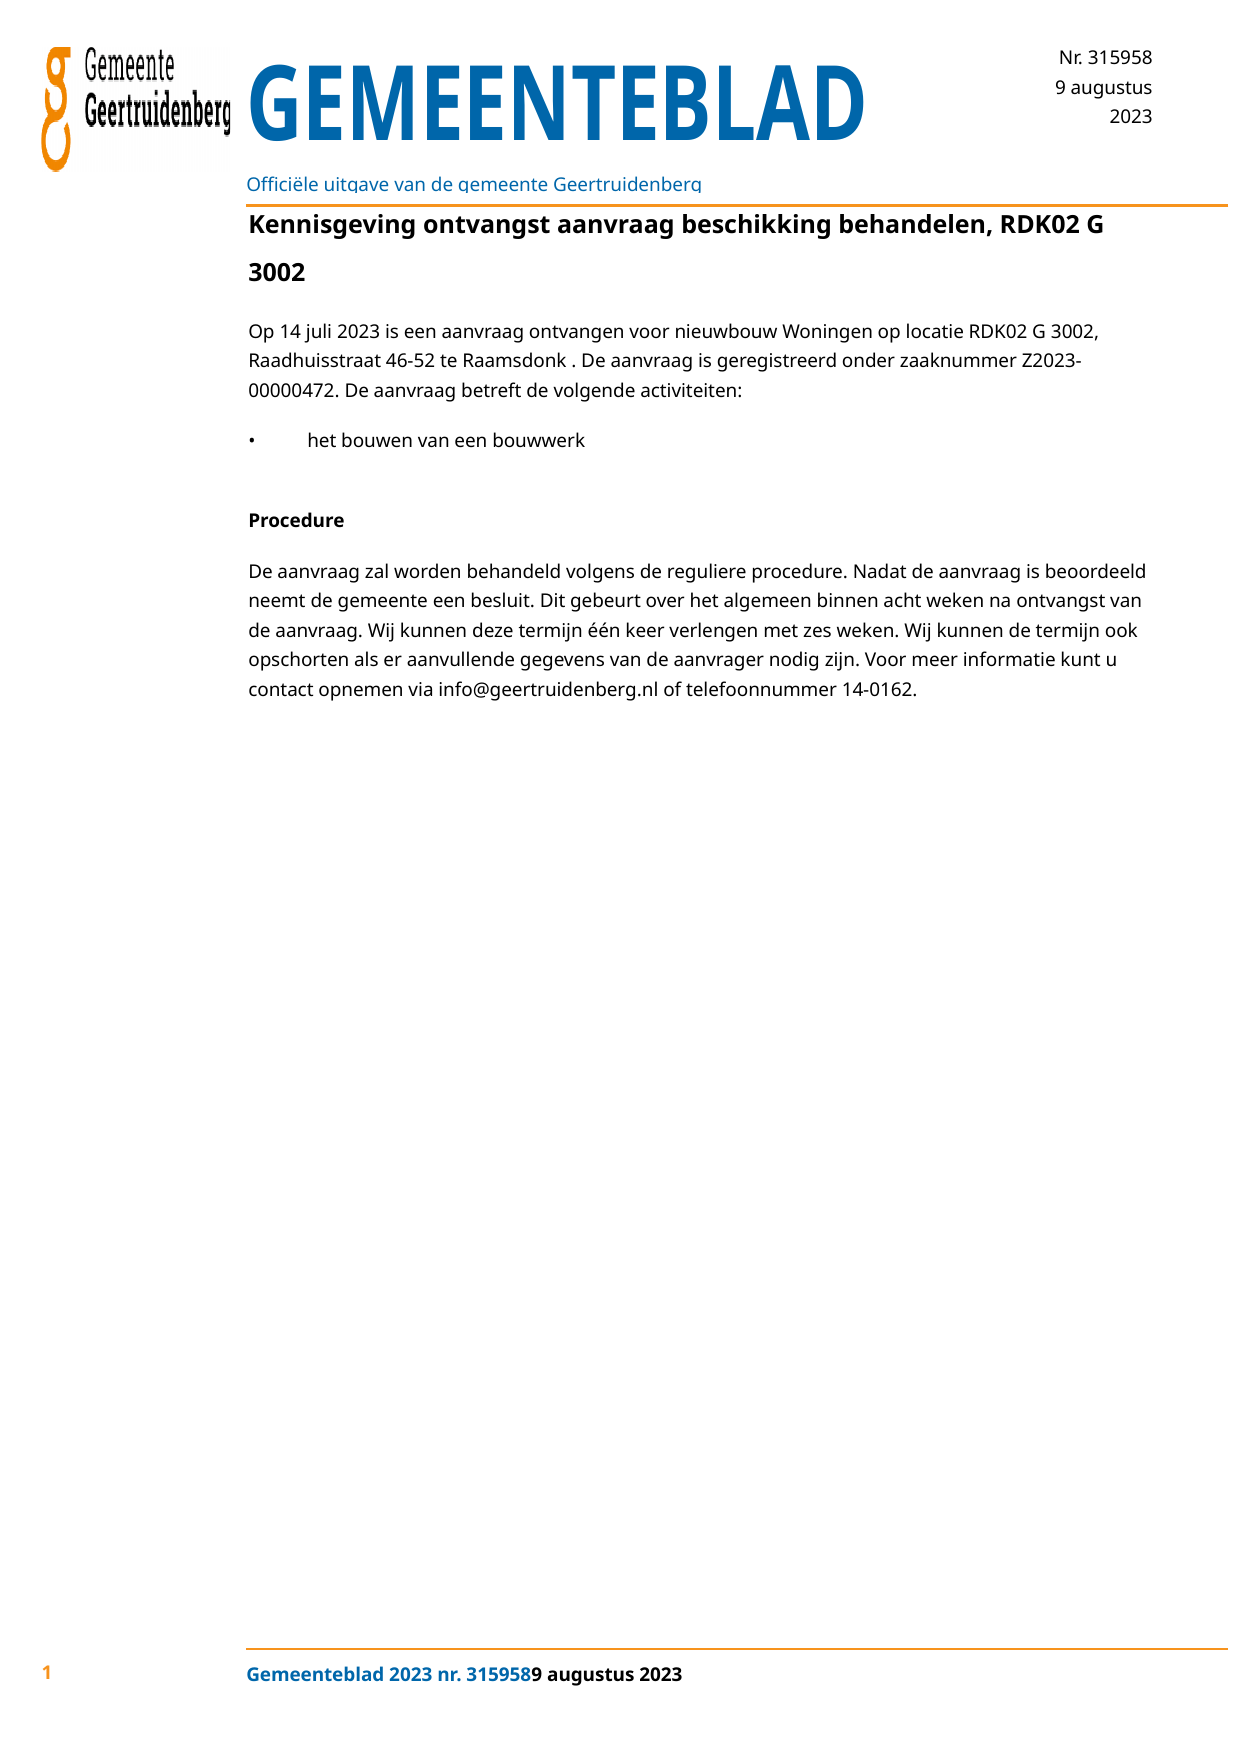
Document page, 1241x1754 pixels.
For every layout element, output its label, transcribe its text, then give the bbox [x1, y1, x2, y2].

text Kennisgeving ontvangst aanvraag beschikking behandelen, RDK02 G 3002 [248, 207, 1152, 288]
text De aanvraag zal worden behandeld volgens de reguliere procedure. Nadat de aanvraag is beoordeeld neemt de gemeente een besluit. Dit gebeurt over het algemeen binnen acht weken na ontvangst van de aanvraag. Wij kunnen deze termijn één keer verlengen met zes weken. Wij kunnen de termijn ook opschorten als er aanvullende gegevens van de aanvrager nodig zijn. Voor meer informatie kunt u contact opnemen via info@geertruidenberg.nl of telefoonnummer 14-0162. [248, 558, 1152, 702]
list het bouwen van een bouwwerk [248, 427, 1152, 453]
text Op 14 juli 2023 is een aanvraag ontvangen voor nieuwbouw Woningen op locatie RDK02 G 3002, Raadhuisstraat 46-52 te Raamsdonk . De aanvraag is geregistreerd onder zaaknummer Z2023-00000472. De aanvraag betreft de volgende activiteiten: [248, 318, 1152, 403]
text Procedure [248, 507, 1152, 533]
picture [41, 47, 231, 172]
